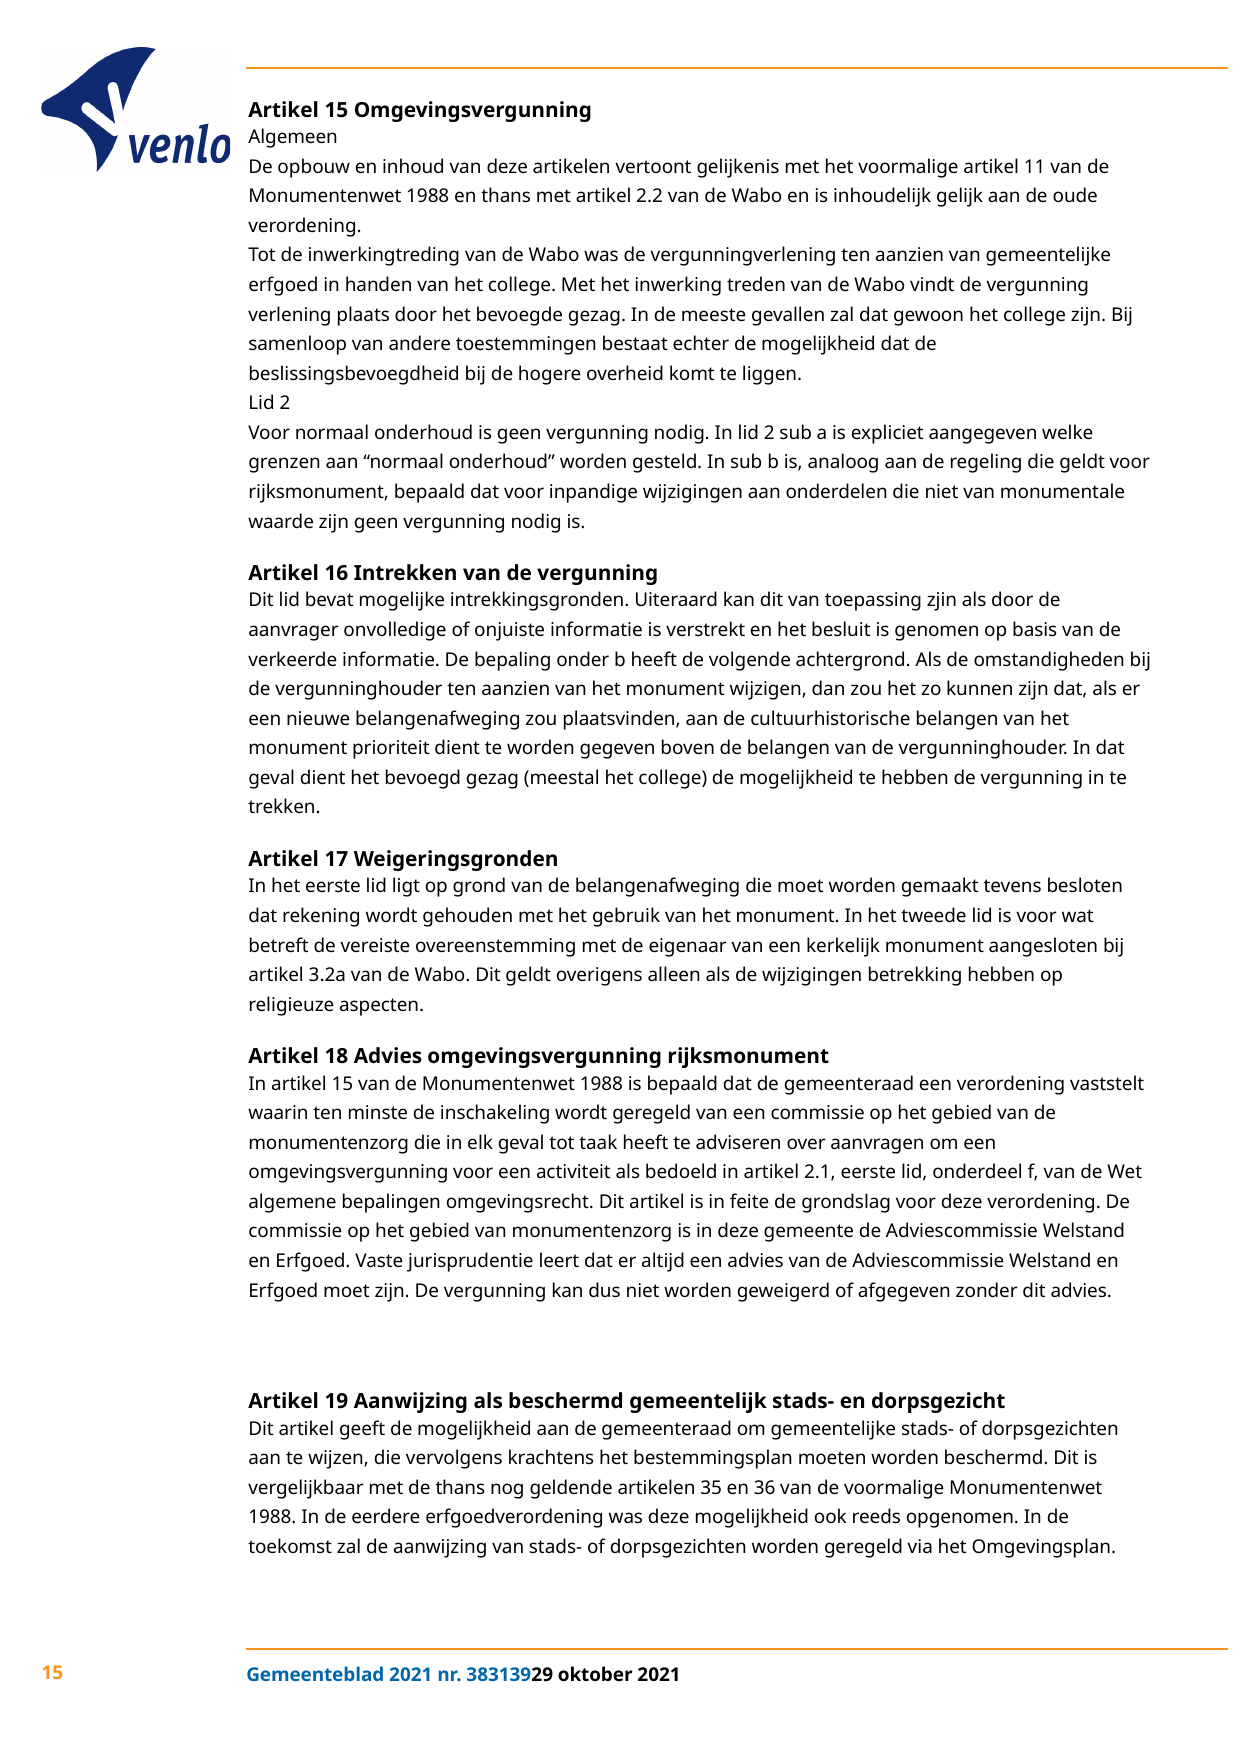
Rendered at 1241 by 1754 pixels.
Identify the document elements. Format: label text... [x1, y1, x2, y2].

text Artikel 18 Advies omgevingsvergunning rijksmonument [248, 1041, 1152, 1070]
text Algemeen [248, 123, 1152, 149]
picture [41, 47, 231, 172]
text Artikel 15 Omgevingsvergunning [248, 95, 1152, 123]
text De opbouw en inhoud van deze artikelen vertoont gelijkenis met het voormalige artikel 11 van de Monumentenwet 1988 en thans met artikel 2.2 van de Wabo en is inhoudelijk gelijk aan de oude verordening. [248, 153, 1152, 238]
text Artikel 17 Weigeringsgronden [248, 844, 1152, 873]
text Dit lid bevat mogelijke intrekkingsgronden. Uiteraard kan dit van toepassing zjin als door de aanvrager onvolledige of onjuiste informatie is verstrekt en het besluit is genomen op basis van de verkeerde informatie. De bepaling onder b heeft de volgende achtergrond. Als de omstandigheden bij de vergunninghouder ten aanzien van het monument wijzigen, dan zou het zo kunnen zijn dat, als er een nieuwe belangenafweging zou plaatsvinden, aan de cultuurhistorische belangen van het monument prioriteit dient te worden gegeven boven de belangen van de vergunninghouder. In dat geval dient het bevoegd gezag (meestal het college) de mogelijkheid te hebben de vergunning in te trekken. [248, 587, 1152, 819]
text Artikel 19 Aanwijzing als beschermd gemeentelijk stads- en dorpsgezicht [248, 1386, 1152, 1415]
text Artikel 16 Intrekken van de vergunning [248, 558, 1152, 587]
text Voor normaal onderhoud is geen vergunning nodig. In lid 2 sub a is expliciet aangegeven welke grenzen aan “normaal onderhoud” worden gesteld. In sub b is, analoog aan de regeling die geldt voor rijksmonument, bepaald dat voor inpandige wijzigingen aan onderdelen die niet van monumentale waarde zijn geen vergunning nodig is. [248, 419, 1152, 533]
text Dit artikel geeft de mogelijkheid aan de gemeenteraad om gemeentelijke stads- of dorpsgezichten aan te wijzen, die vervolgens krachtens het bestemmingsplan moeten worden beschermd. Dit is vergelijkbaar met de thans nog geldende artikelen 35 en 36 van de voormalige Monumentenwet 1988. In de eerdere erfgoedverordening was deze mogelijkheid ook reeds opgenomen. In de toekomst zal de aanwijzing van stads- of dorpsgezichten worden geregeld via het Omgevingsplan. [248, 1415, 1152, 1559]
text In artikel 15 van de Monumentenwet 1988 is bepaald dat de gemeenteraad een verordening vaststelt waarin ten minste de inschakeling wordt geregeld van een commissie op het gebied van de monumentenzorg die in elk geval tot taak heeft te adviseren over aanvragen om een omgevingsvergunning voor een activiteit als bedoeld in artikel 2.1, eerste lid, onderdeel f, van de Wet algemene bepalingen omgevingsrecht. Dit artikel is in feite de grondslag voor deze verordening. De commissie op het gebied van monumentenzorg is in deze gemeente de Adviescommissie Welstand en Erfgoed. Vaste jurisprudentie leert dat er altijd een advies van de Adviescommissie Welstand en Erfgoed moet zijn. De vergunning kan dus niet worden geweigerd of afgegeven zonder dit advies. [248, 1070, 1152, 1303]
text Lid 2 [248, 389, 1152, 415]
text Tot de inwerkingtreding van de Wabo was de vergunningverlening ten aanzien van gemeentelijke erfgoed in handen van het college. Met het inwerking treden van de Wabo vindt de vergunning verlening plaats door het bevoegde gezag. In de meeste gevallen zal dat gewoon het college zijn. Bij samenloop van andere toestemmingen bestaat echter de mogelijkheid dat de beslissingsbevoegdheid bij de hogere overheid komt te liggen. [248, 242, 1152, 386]
text In het eerste lid ligt op grond van de belangenafweging die moet worden gemaakt tevens besloten dat rekening wordt gehouden met het gebruik van het monument. In het tweede lid is voor wat betreft de vereiste overeenstemming met de eigenaar van een kerkelijk monument aangesloten bij artikel 3.2a van de Wabo. Dit geldt overigens alleen als de wijzigingen betrekking hebben op religieuze aspecten. [248, 873, 1152, 1017]
